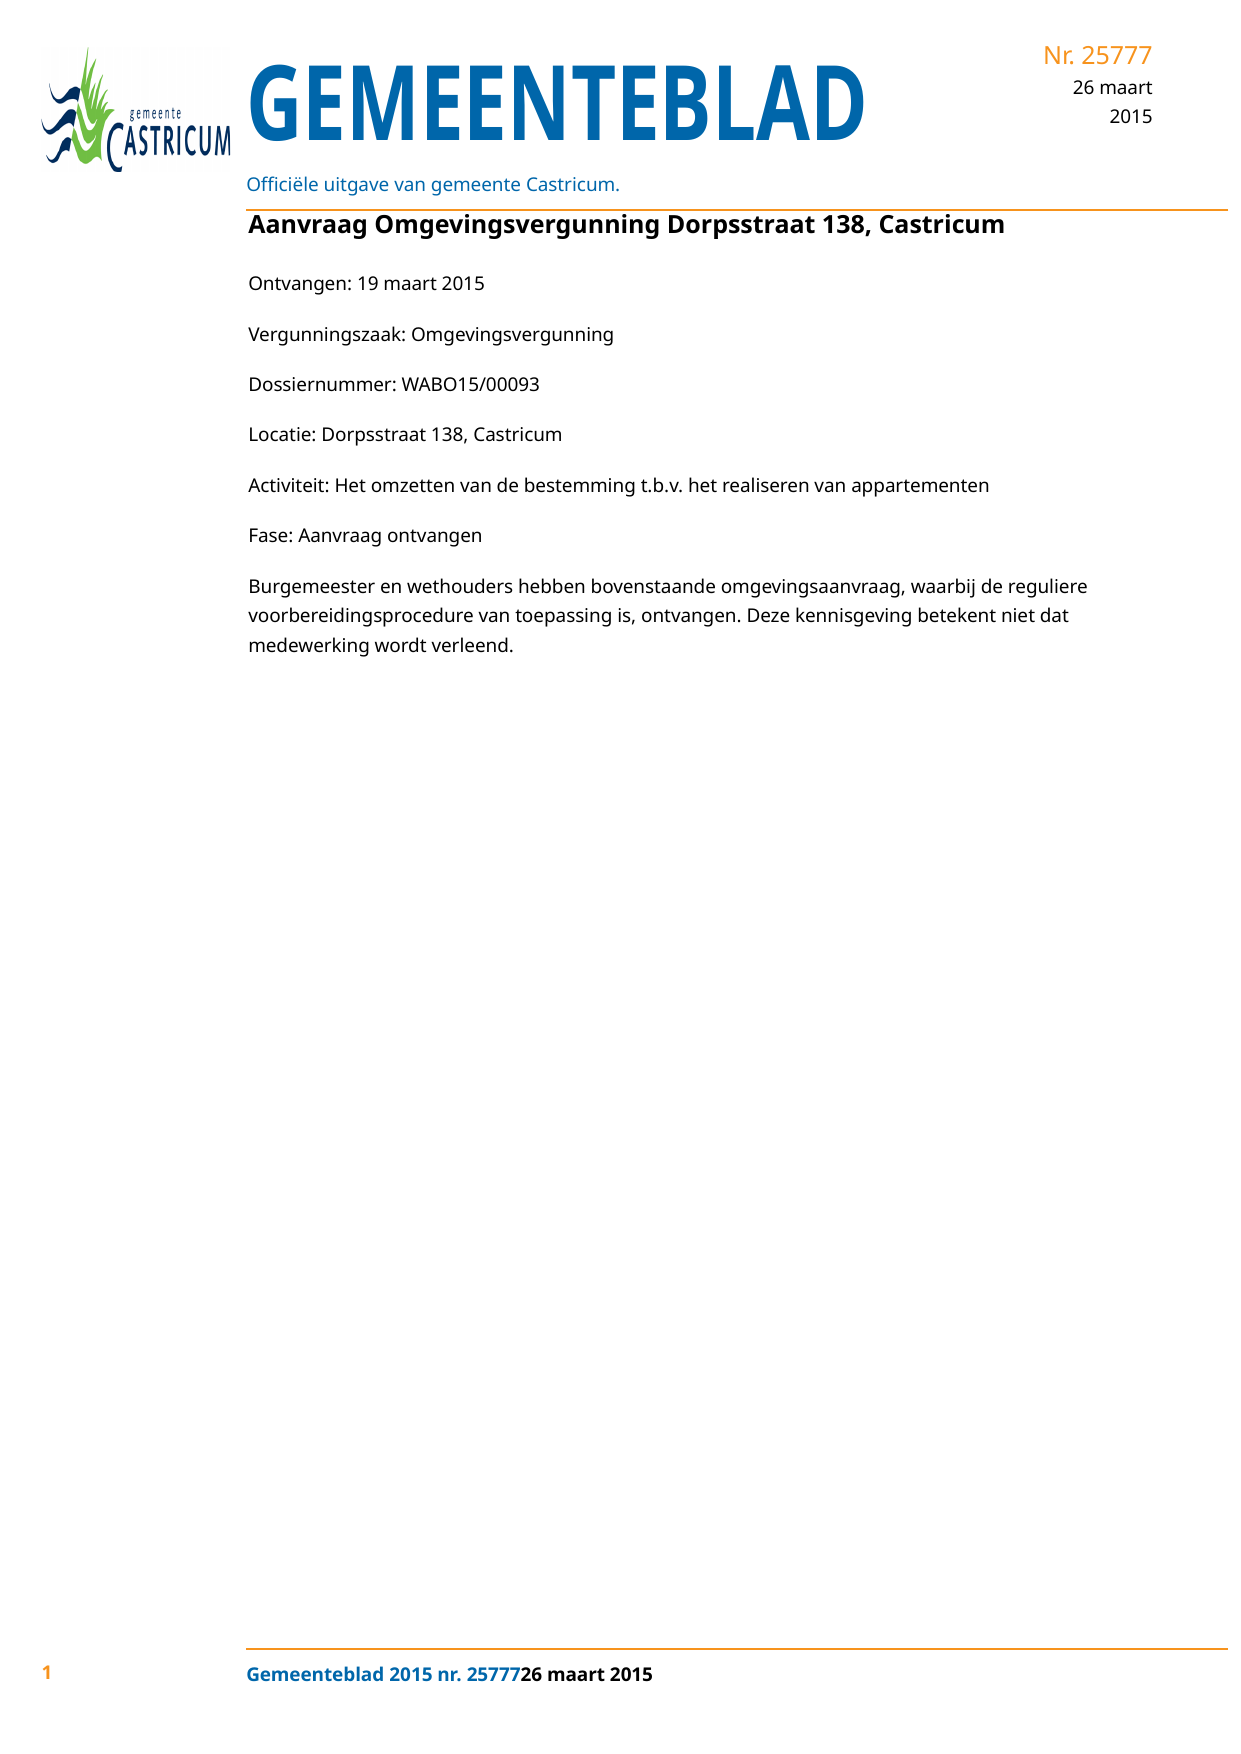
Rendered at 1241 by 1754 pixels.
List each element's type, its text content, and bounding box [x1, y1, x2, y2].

text Burgemeester en wethouders hebben bovenstaande omgevingsaanvraag, waarbij de reguliere voorbereidingsprocedure van toepassing is, ontvangen. Deze kennisgeving betekent niet dat medewerking wordt verleend. [248, 573, 1152, 658]
text Activiteit: Het omzetten van de bestemming t.b.v. het realiseren van appartementen [248, 472, 1152, 498]
text Vergunningszaak: Omgevingsvergunning [248, 321, 1152, 346]
text Dossiernummer: WABO15/00093 [248, 371, 1152, 397]
picture [41, 47, 231, 172]
text Ontvangen: 19 maart 2015 [248, 270, 1152, 296]
text Aanvraag Omgevingsvergunning Dorpsstraat 138, Castricum [248, 211, 1152, 241]
text Fase: Aanvraag ontvangen [248, 522, 1152, 548]
text Locatie: Dorpsstraat 138, Castricum [248, 422, 1152, 447]
